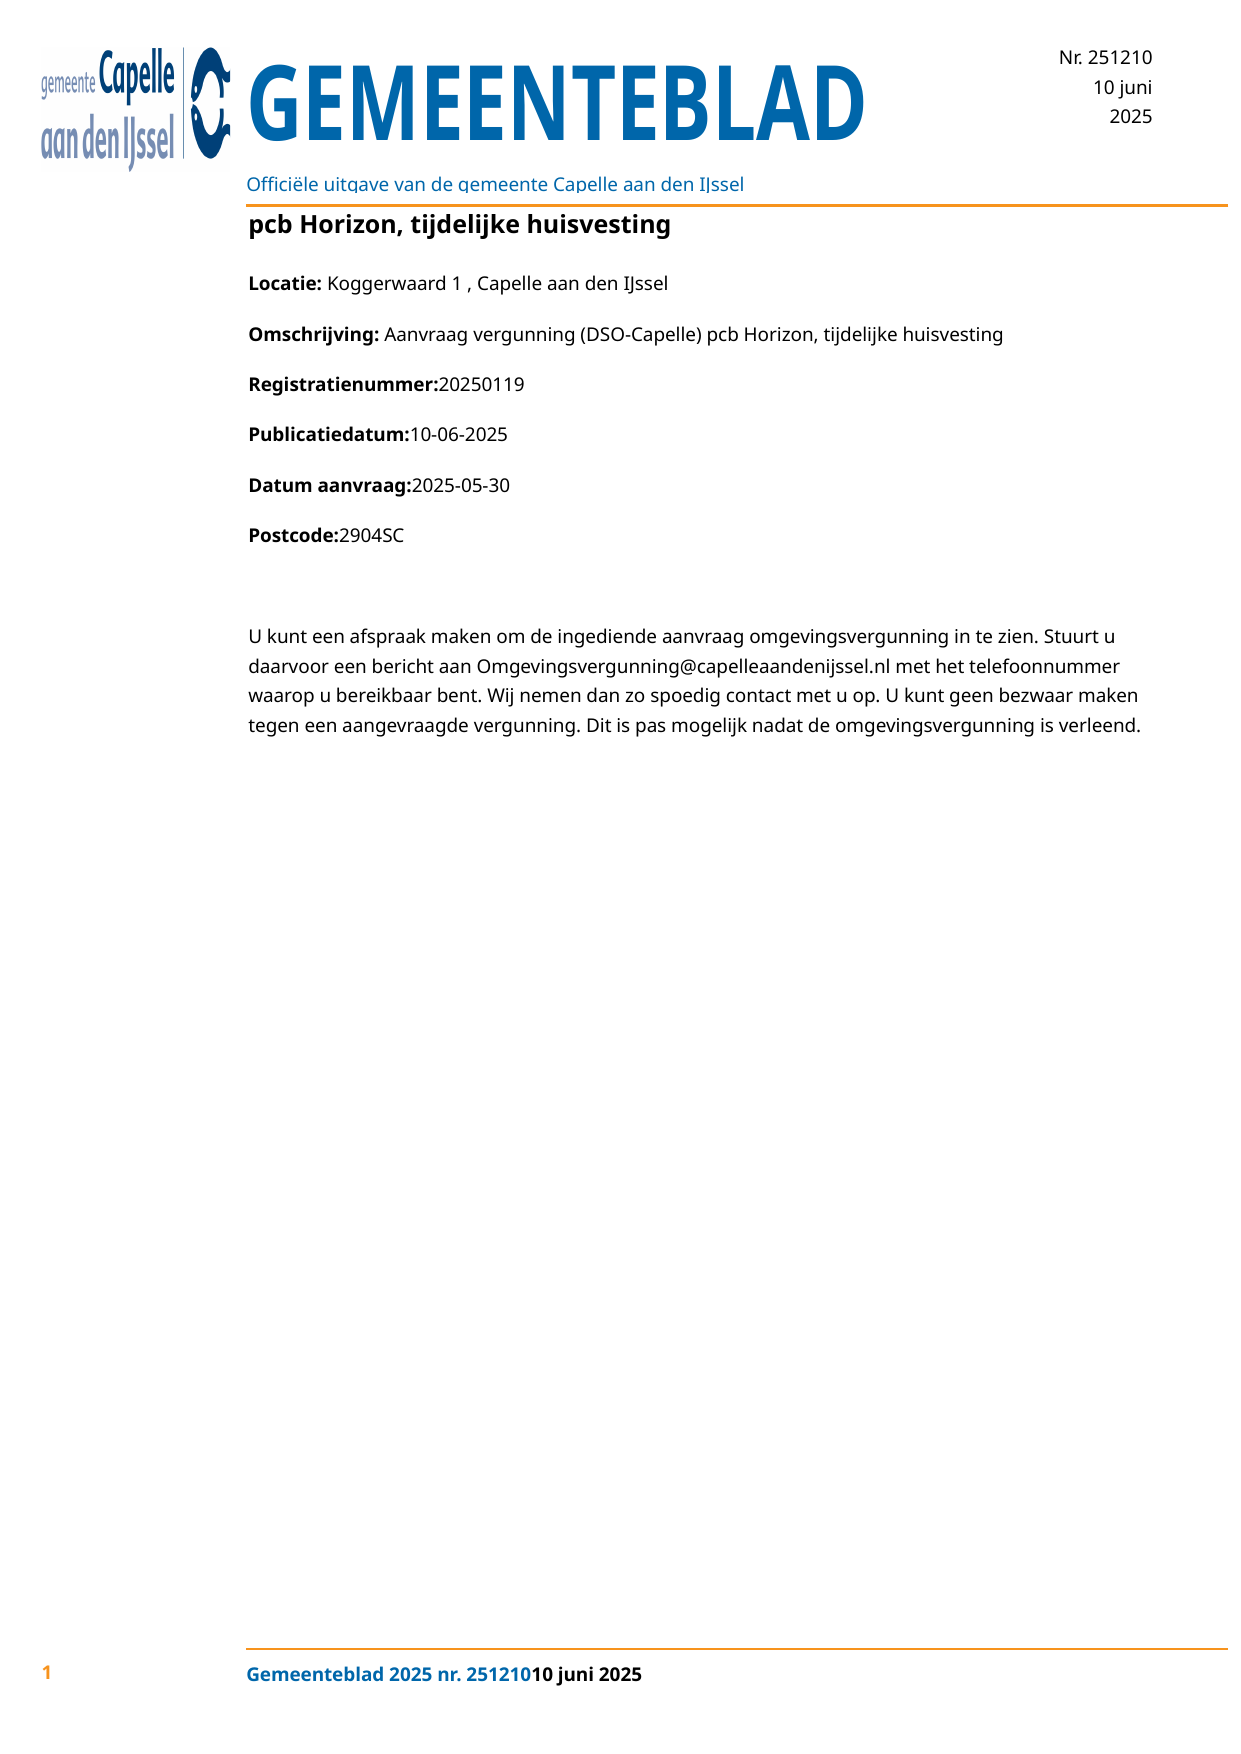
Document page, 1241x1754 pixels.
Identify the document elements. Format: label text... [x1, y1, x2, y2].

picture [41, 47, 231, 172]
text Registratienummer:20250119 [248, 371, 1152, 397]
text Locatie: Koggerwaard 1 , Capelle aan den IJssel [248, 270, 1152, 296]
text Datum aanvraag:2025-05-30 [248, 472, 1152, 498]
text Omschrijving: Aanvraag vergunning (DSO-Capelle) pcb Horizon, tijdelijke huisvesting [248, 321, 1152, 346]
text Publicatiedatum:10-06-2025 [248, 422, 1152, 447]
text pcb Horizon, tijdelijke huisvesting [248, 207, 1152, 241]
text Postcode:2904SC [248, 522, 1152, 548]
text U kunt een afspraak maken om de ingediende aanvraag omgevingsvergunning in te zien. Stuurt u daarvoor een bericht aan Omgevingsvergunning@capelleaandenijssel.nl met het telefoonnummer waarop u bereikbaar bent. Wij nemen dan zo spoedig contact met u op. U kunt geen bezwaar maken tegen een aangevraagde vergunning. Dit is pas mogelijk nadat de omgevingsvergunning is verleend. [248, 623, 1152, 738]
